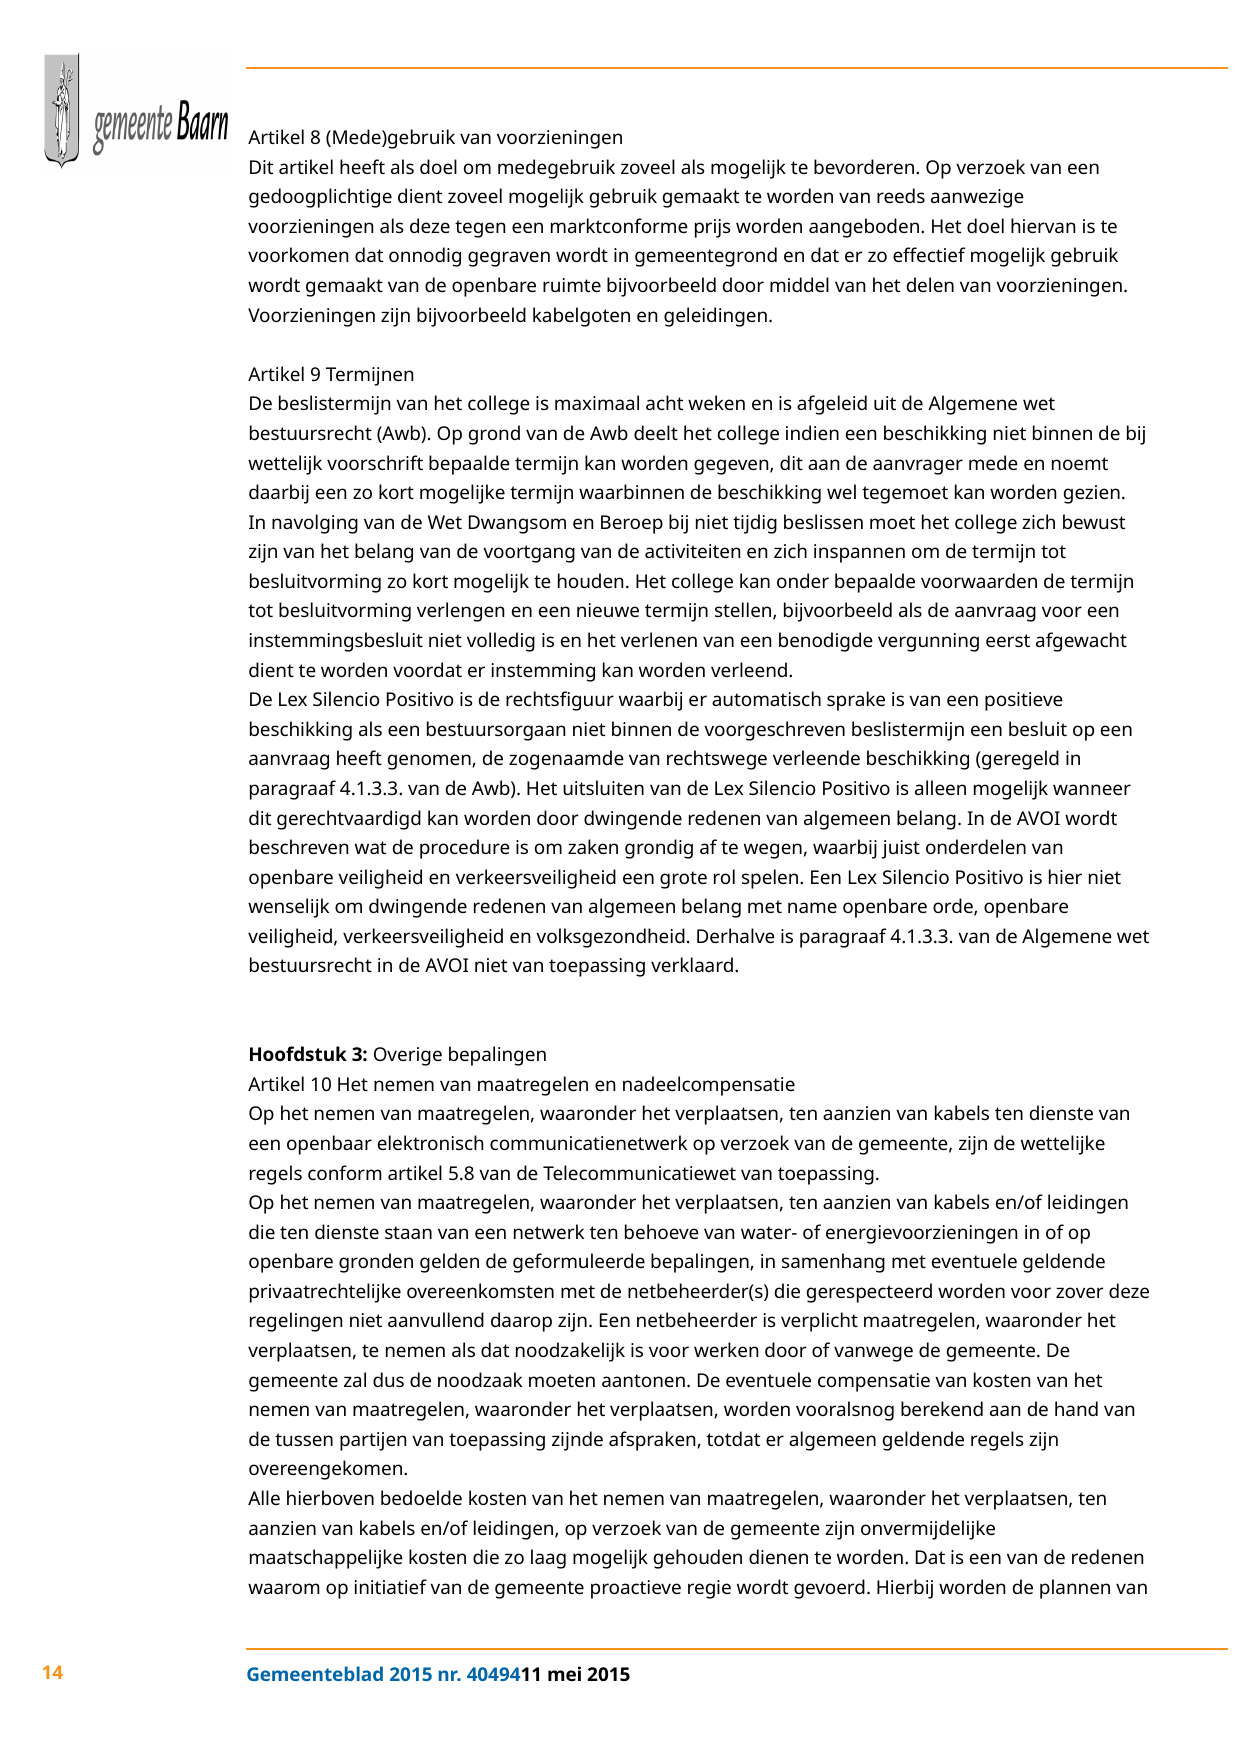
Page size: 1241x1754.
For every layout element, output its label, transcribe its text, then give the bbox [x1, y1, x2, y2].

text Dit artikel heeft als doel om medegebruik zoveel als mogelijk te bevorderen. Op verzoek van een gedoogplichtige dient zoveel mogelijk gebruik gemaakt te worden van reeds aanwezige voorzieningen als deze tegen een marktconforme prijs worden aangeboden. Het doel hiervan is te voorkomen dat onnodig gegraven wordt in gemeentegrond en dat er zo effectief mogelijk gebruik wordt gemaakt van de openbare ruimte bijvoorbeeld door middel van het delen van voorzieningen. Voorzieningen zijn bijvoorbeeld kabelgoten en geleidingen. [248, 154, 1152, 328]
text De beslistermijn van het college is maximaal acht weken en is afgeleid uit de Algemene wet bestuursrecht (Awb). Op grond van de Awb deelt het college indien een beschikking niet binnen de bij wettelijk voorschrift bepaalde termijn kan worden gegeven, dit aan de aanvrager mede en noemt daarbij een zo kort mogelijke termijn waarbinnen de beschikking wel tegemoet kan worden gezien. [248, 391, 1152, 505]
text Op het nemen van maatregelen, waaronder het verplaatsen, ten aanzien van kabels en/of leidingen die ten dienste staan van een netwerk ten behoeve van water- of energievoorzieningen in of op openbare gronden gelden de geformuleerde bepalingen, in samenhang met eventuele geldende privaatrechtelijke overeenkomsten met de netbeheerder(s) die gerespecteerd worden voor zover deze regelingen niet aanvullend daarop zijn. Een netbeheerder is verplicht maatregelen, waaronder het verplaatsen, te nemen als dat noodzakelijk is voor werken door of vanwege de gemeente. De gemeente zal dus de noodzaak moeten aantonen. De eventuele compensatie van kosten van het nemen van maatregelen, waaronder het verplaatsen, worden vooralsnog berekend aan de hand van de tussen partijen van toepassing zijnde afspraken, totdat er algemeen geldende regels zijn overeengekomen. [248, 1189, 1152, 1481]
picture [41, 47, 231, 172]
text Artikel 9 Termijnen [248, 361, 1152, 387]
text In navolging van de Wet Dwangsom en Beroep bij niet tijdig beslissen moet het college zich bewust zijn van het belang van de voortgang van de activiteiten en zich inspannen om de termijn tot besluitvorming zo kort mogelijk te houden. Het college kan onder bepaalde voorwaarden de termijn tot besluitvorming verlengen en een nieuwe termijn stellen, bijvoorbeeld als de aanvraag voor een instemmingsbesluit niet volledig is en het verlenen van een benodigde vergunning eerst afgewacht dient te worden voordat er instemming kan worden verleend. [248, 509, 1152, 683]
text Op het nemen van maatregelen, waaronder het verplaatsen, ten aanzien van kabels ten dienste van een openbaar elektronisch communicatienetwerk op verzoek van de gemeente, zijn de wettelijke regels conform artikel 5.8 van de Telecommunicatiewet van toepassing. [248, 1101, 1152, 1186]
text Artikel 8 (Mede)gebruik van voorzieningen [248, 124, 1152, 150]
text Hoofdstuk 3: Overige bepalingen [248, 1041, 1152, 1067]
text Artikel 10 Het nemen van maatregelen en nadeelcompensatie [248, 1071, 1152, 1097]
text Alle hierboven bedoelde kosten van het nemen van maatregelen, waaronder het verplaatsen, ten aanzien van kabels en/of leidingen, op verzoek van de gemeente zijn onvermijdelijke maatschappelijke kosten die zo laag mogelijk gehouden dienen te worden. Dat is een van de redenen waarom op initiatief van de gemeente proactieve regie wordt gevoerd. Hierbij worden de plannen van [248, 1485, 1152, 1600]
text De Lex Silencio Positivo is de rechtsfiguur waarbij er automatisch sprake is van een positieve beschikking als een bestuursorgaan niet binnen de voorgeschreven beslistermijn een besluit op een aanvraag heeft genomen, de zogenaamde van rechtswege verleende beschikking (geregeld in paragraaf 4.1.3.3. van de Awb). Het uitsluiten van de Lex Silencio Positivo is alleen mogelijk wanneer dit gerechtvaardigd kan worden door dwingende redenen van algemeen belang. In de AVOI wordt beschreven wat de procedure is om zaken grondig af te wegen, waarbij juist onderdelen van openbare veiligheid en verkeersveiligheid een grote rol spelen. Een Lex Silencio Positivo is hier niet wenselijk om dwingende redenen van algemeen belang met name openbare orde, openbare veiligheid, verkeersveiligheid en volksgezondheid. Derhalve is paragraaf 4.1.3.3. van de Algemene wet bestuursrecht in de AVOI niet van toepassing verklaard. [248, 686, 1152, 978]
